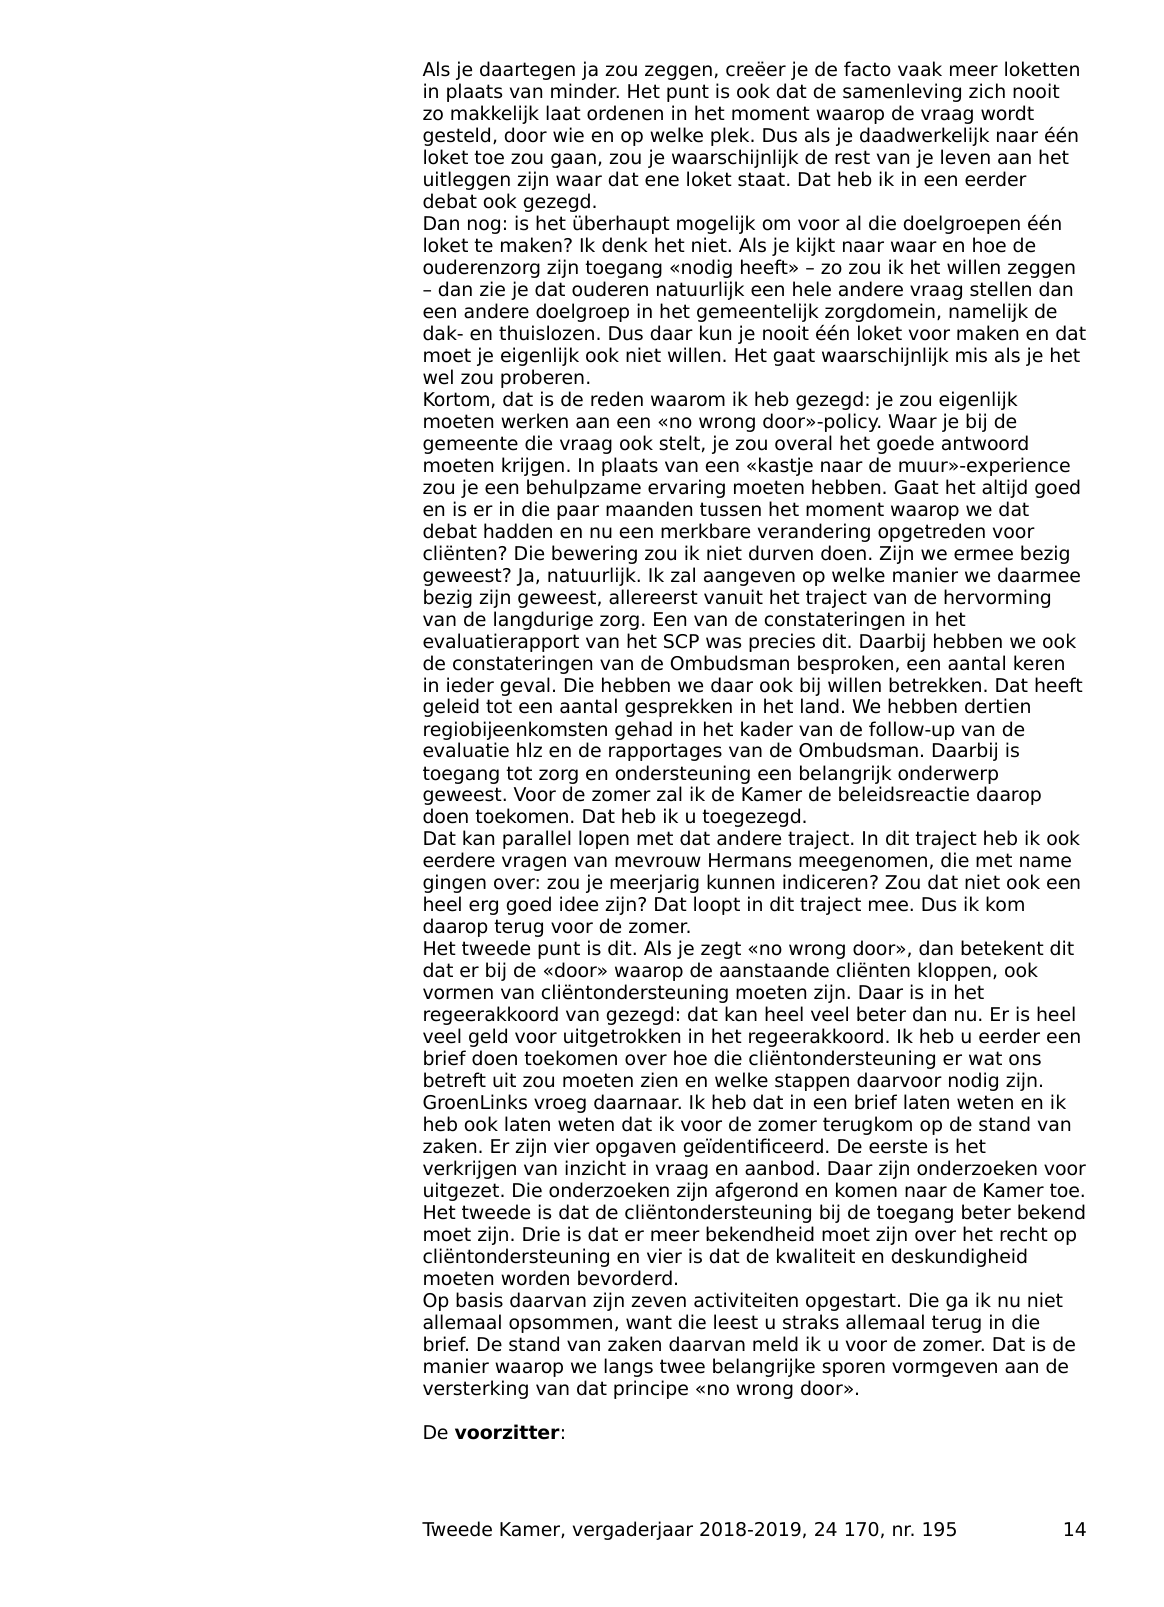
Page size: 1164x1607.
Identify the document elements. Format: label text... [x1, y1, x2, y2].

text Op basis daarvan zijn zeven activiteiten opgestart. Die ga ik nu niet allemaal opsommen, want die leest u straks allemaal terug in die brief. De stand van zaken daarvan meld ik u voor de zomer. Dat is de manier waarop we langs twee belangrijke sporen vormgeven aan de versterking van dat principe «no wrong door». [422, 1290, 1087, 1400]
text Dan nog: is het überhaupt mogelijk om voor al die doelgroepen één loket te maken? Ik denk het niet. Als je kijkt naar waar en hoe de ouderenzorg zijn toegang «nodig heeft» – zo zou ik het willen zeggen – dan zie je dat ouderen natuurlijk een hele andere vraag stellen dan een andere doelgroep in het gemeentelijk zorgdomein, namelijk de dak- en thuislozen. Dus daar kun je nooit één loket voor maken en dat moet je eigenlijk ook niet willen. Het gaat waarschijnlijk mis als je het wel zou proberen. [422, 213, 1087, 389]
text Het tweede punt is dit. Als je zegt «no wrong door», dan betekent dit dat er bij de «door» waarop de aanstaande cliënten kloppen, ook vormen van cliëntondersteuning moeten zijn. Daar is in het regeerakkoord van gezegd: dat kan heel veel beter dan nu. Er is heel veel geld voor uitgetrokken in het regeerakkoord. Ik heb u eerder een brief doen toekomen over hoe die cliëntondersteuning er wat ons betreft uit zou moeten zien en welke stappen daarvoor nodig zijn. GroenLinks vroeg daarnaar. Ik heb dat in een brief laten weten en ik heb ook laten weten dat ik voor de zomer terugkom op de stand van zaken. Er zijn vier opgaven geïdentificeerd. De eerste is het verkrijgen van inzicht in vraag en aanbod. Daar zijn onderzoeken voor uitgezet. Die onderzoeken zijn afgerond en komen naar de Kamer toe. Het tweede is dat de cliëntondersteuning bij de toegang beter bekend moet zijn. Drie is dat er meer bekendheid moet zijn over het recht op cliëntondersteuning en vier is dat de kwaliteit en deskundigheid moeten worden bevorderd. [422, 938, 1087, 1290]
text Als je daartegen ja zou zeggen, creëer je de facto vaak meer loketten in plaats van minder. Het punt is ook dat de samenleving zich nooit zo makkelijk laat ordenen in het moment waarop de vraag wordt gesteld, door wie en op welke plek. Dus als je daadwerkelijk naar één loket toe zou gaan, zou je waarschijnlijk de rest van je leven aan het uitleggen zijn waar dat ene loket staat. Dat heb ik in een eerder debat ook gezegd. [422, 59, 1087, 213]
text Kortom, dat is de reden waarom ik heb gezegd: je zou eigenlijk moeten werken aan een «no wrong door»-policy. Waar je bij de gemeente die vraag ook stelt, je zou overal het goede antwoord moeten krijgen. In plaats van een «kastje naar de muur»-experience zou je een behulpzame ervaring moeten hebben. Gaat het altijd goed en is er in die paar maanden tussen het moment waarop we dat debat hadden en nu een merkbare verandering opgetreden voor cliënten? Die bewering zou ik niet durven doen. Zijn we ermee bezig geweest? Ja, natuurlijk. Ik zal aangeven op welke manier we daarmee bezig zijn geweest, allereerst vanuit het traject van de hervorming van de langdurige zorg. Een van de constateringen in het evaluatierapport van het SCP was precies dit. Daarbij hebben we ook de constateringen van de Ombudsman besproken, een aantal keren in ieder geval. Die hebben we daar ook bij willen betrekken. Dat heeft geleid tot een aantal gesprekken in het land. We hebben dertien regiobijeenkomsten gehad in het kader van de follow-up van de evaluatie hlz en de rapportages van de Ombudsman. Daarbij is toegang tot zorg en ondersteuning een belangrijk onderwerp geweest. Voor de zomer zal ik de Kamer de beleidsreactie daarop doen toekomen. Dat heb ik u toegezegd. [422, 389, 1087, 828]
text Dat kan parallel lopen met dat andere traject. In dit traject heb ik ook eerdere vragen van mevrouw Hermans meegenomen, die met name gingen over: zou je meerjarig kunnen indiceren? Zou dat niet ook een heel erg goed idee zijn? Dat loopt in dit traject mee. Dus ik kom daarop terug voor de zomer. [422, 828, 1087, 938]
text De voorzitter: [422, 1422, 1087, 1444]
